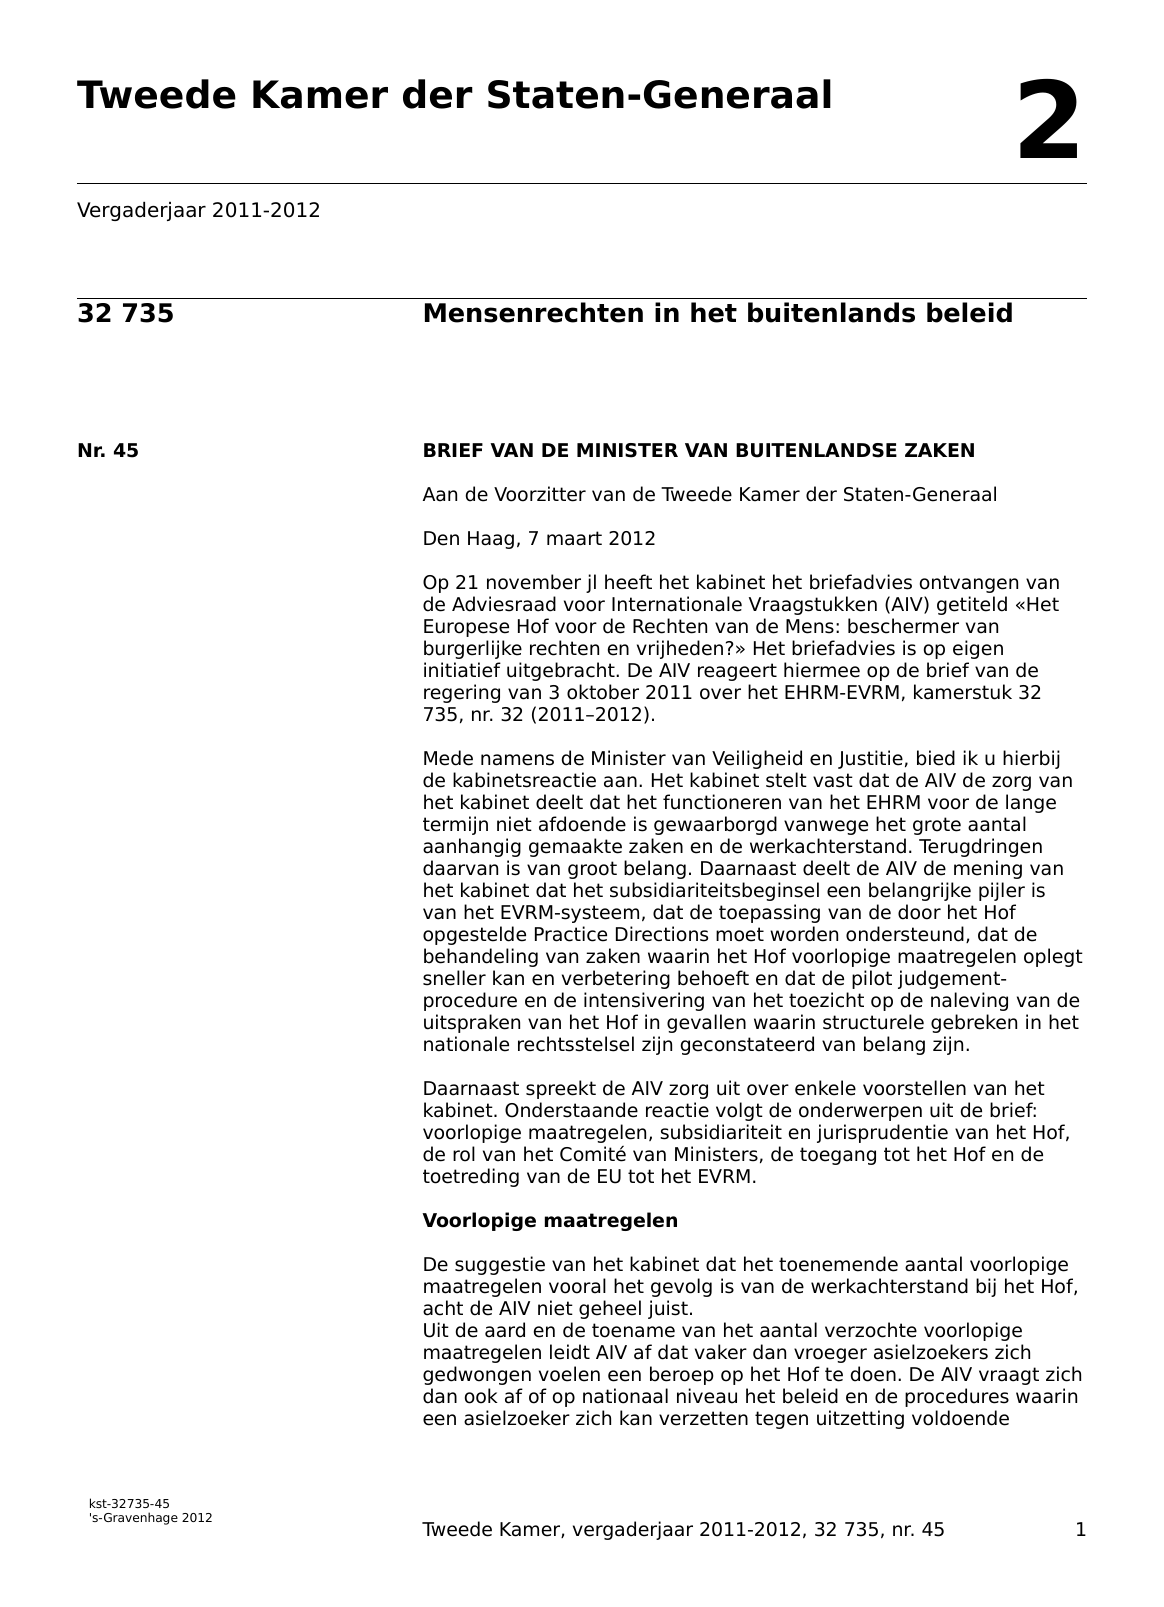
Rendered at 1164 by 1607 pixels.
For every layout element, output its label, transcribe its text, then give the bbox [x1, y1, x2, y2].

text Daarnaast spreekt de AIV zorg uit over enkele voorstellen van het kabinet. Onderstaande reactie volgt de onderwerpen uit de brief: voorlopige maatregelen, subsidiariteit en jurisprudentie van het Hof, de rol van het Comité van Ministers, de toegang tot het Hof en de toetreding van de EU tot het EVRM. [422, 1078, 1087, 1188]
text Uit de aard en de toename van het aantal verzochte voorlopige maatregelen leidt AIV af dat vaker dan vroeger asielzoekers zich gedwongen voelen een beroep op het Hof te doen. De AIV vraagt zich dan ook af of op nationaal niveau het beleid en de procedures waarin een asielzoeker zich kan verzetten tegen uitzetting voldoende [422, 1320, 1087, 1430]
text Den Haag, 7 maart 2012 [422, 528, 1087, 550]
text De suggestie van het kabinet dat het toenemende aantal voorlopige maatregelen vooral het gevolg is van de werkachterstand bij het Hof, acht de AIV niet geheel juist. [422, 1254, 1087, 1320]
text Mede namens de Minister van Veiligheid en Justitie, bied ik u hierbij de kabinetsreactie aan. Het kabinet stelt vast dat de AIV de zorg van het kabinet deelt dat het functioneren van het EHRM voor de lange termijn niet afdoende is gewaarborgd vanwege het grote aantal aanhangig gemaakte zaken en de werkachterstand. Terugdringen daarvan is van groot belang. Daarnaast deelt de AIV de mening van het kabinet dat het subsidiariteitsbeginsel een belangrijke pijler is van het EVRM-systeem, dat de toepassing van de door het Hof opgestelde Practice Directions moet worden ondersteund, dat de behandeling van zaken waarin het Hof voorlopige maatregelen oplegt sneller kan en verbetering behoeft en dat de pilot judgement-procedure en de intensivering van het toezicht op de naleving van de uitspraken van het Hof in gevallen waarin structurele gebreken in het nationale rechtsstelsel zijn geconstateerd van belang zijn. [422, 748, 1087, 1056]
text kst-32735-45 [88, 1497, 323, 1511]
table_cell Vergaderjaar 2011-2012 [77, 184, 1087, 298]
table_header 2 [886, 59, 1087, 183]
subtitle 32 735 Mensenrechten in het buitenlands beleid [77, 299, 1087, 329]
table_header Tweede Kamer der Staten-Generaal [77, 59, 886, 183]
subtitle Voorlopige maatregelen [422, 1210, 1087, 1232]
text Op 21 november jl heeft het kabinet het briefadvies ontvangen van de Adviesraad voor Internationale Vraagstukken (AIV) getiteld «Het Europese Hof voor de Rechten van de Mens: beschermer van burgerlijke rechten en vrijheden?» Het briefadvies is op eigen initiatief uitgebracht. De AIV reageert hiermee op de brief van de regering van 3 oktober 2011 over het EHRM-EVRM, kamerstuk 32 735, nr. 32 (2011–2012). [422, 572, 1087, 726]
text Aan de Voorzitter van de Tweede Kamer der Staten-Generaal [422, 484, 1087, 506]
text 's-Gravenhage 2012 [88, 1511, 323, 1525]
subtitle Nr. 45 BRIEF VAN DE MINISTER VAN BUITENLANDSE ZAKEN [77, 440, 1087, 462]
